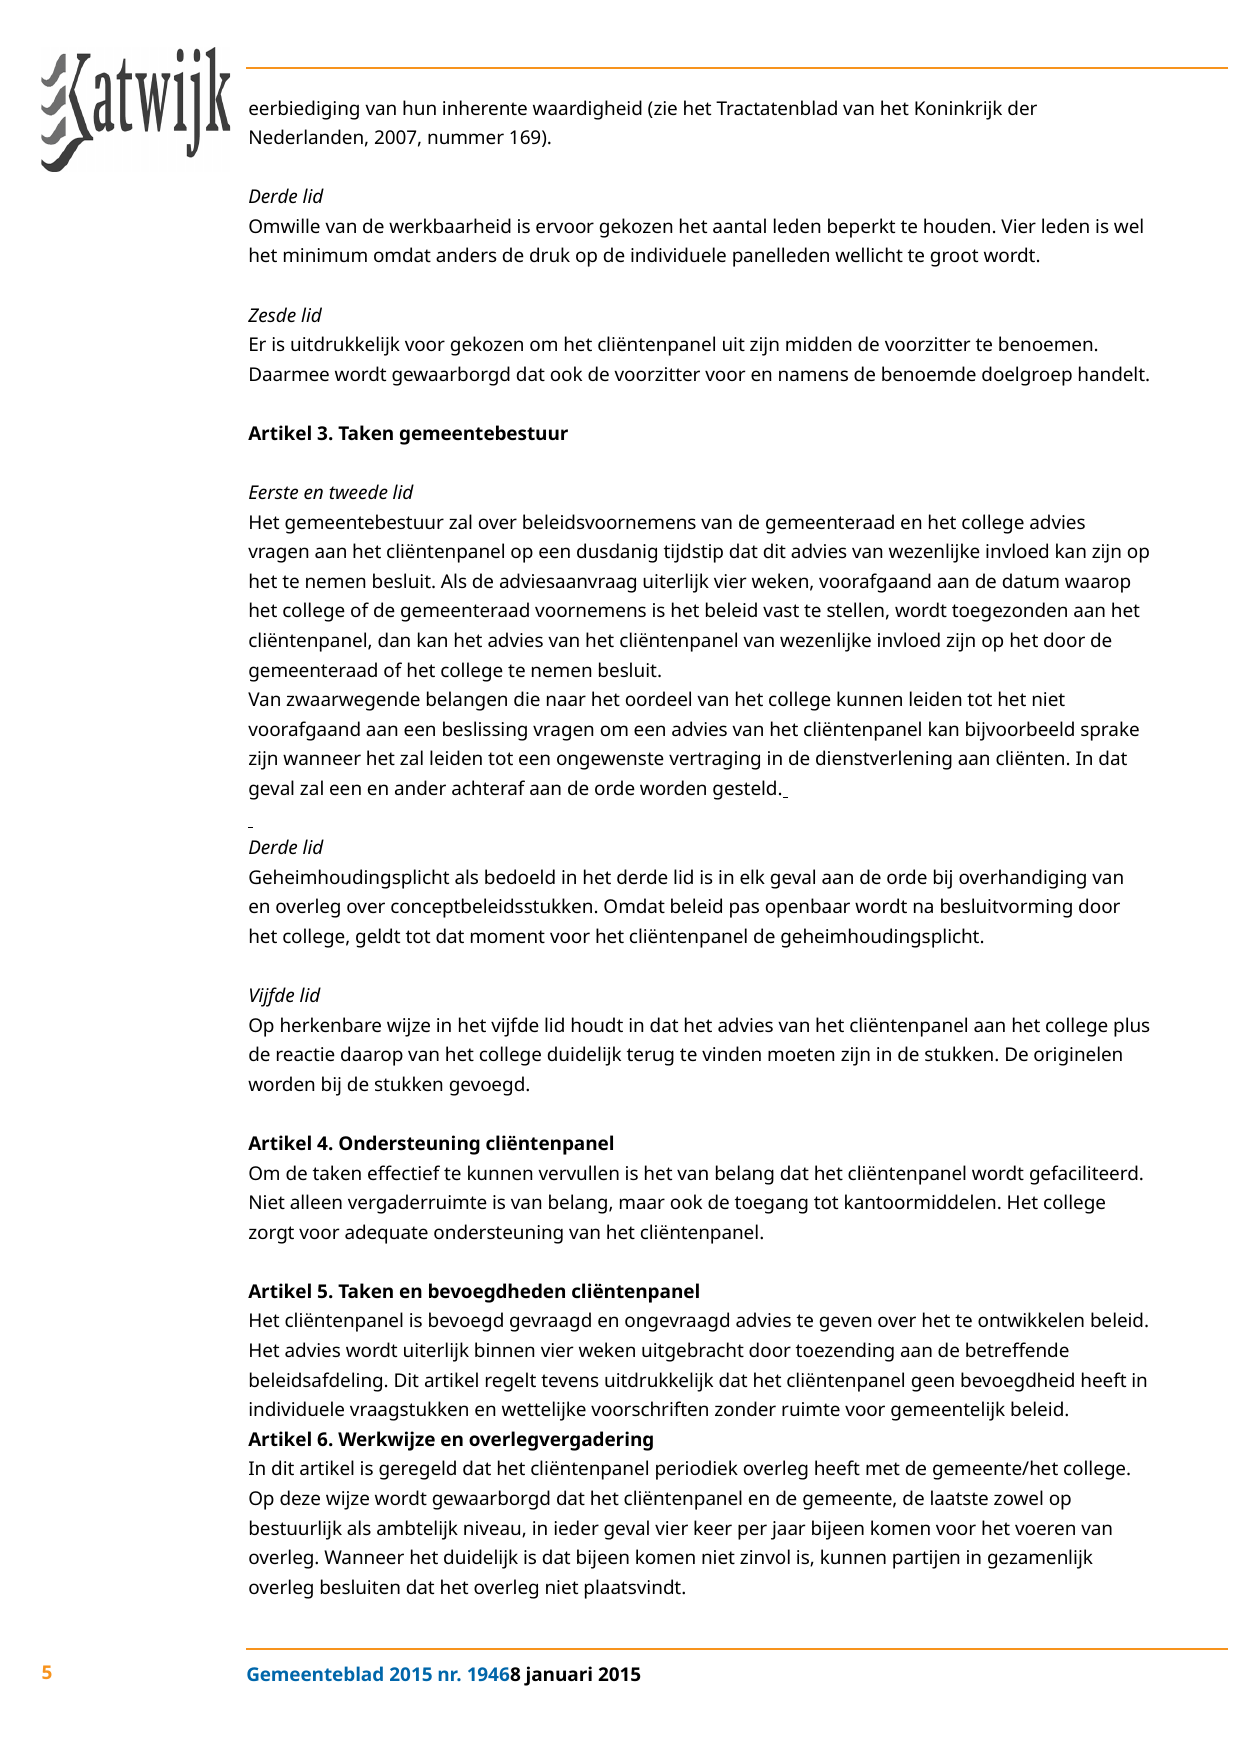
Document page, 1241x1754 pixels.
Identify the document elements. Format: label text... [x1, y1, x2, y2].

text Zesde lid [248, 302, 1152, 328]
text eerbiediging van hun inherente waardigheid (zie het Tractatenblad van het Koninkrijk der Nederlanden, 2007, nummer 169). [248, 95, 1152, 150]
text Eerste en tweede lid [248, 479, 1152, 505]
text Omwille van de werkbaarheid is ervoor gekozen het aantal leden beperkt te houden. Vier leden is wel het minimum omdat anders de druk op de individuele panelleden wellicht te groot wordt. [248, 213, 1152, 268]
text Van zwaarwegende belangen die naar het oordeel van het college kunnen leiden tot het niet voorafgaand aan een beslissing vragen om een advies van het cliëntenpanel kan bijvoorbeeld sprake zijn wanneer het zal leiden tot een ongewenste vertraging in de dienstverlening aan cliënten. In dat geval zal een en ander achteraf aan de orde worden gesteld. [248, 686, 1152, 801]
text Vijfde lid [248, 982, 1152, 1008]
text Derde lid [248, 834, 1152, 860]
text Geheimhoudingsplicht als bedoeld in het derde lid is in elk geval aan de orde bij overhandiging van en overleg over conceptbeleidsstukken. Omdat beleid pas openbaar wordt na besluitvorming door het college, geldt tot dat moment voor het cliëntenpanel de geheimhoudingsplicht. [248, 864, 1152, 949]
text Artikel 5. Taken en bevoegdheden cliëntenpanel [248, 1278, 1152, 1304]
text Derde lid [248, 183, 1152, 209]
text Om de taken effectief te kunnen vervullen is het van belang dat het cliëntenpanel wordt gefaciliteerd. Niet alleen vergaderruimte is van belang, maar ook de toegang tot kantoormiddelen. Het college zorgt voor adequate ondersteuning van het cliëntenpanel. [248, 1160, 1152, 1245]
picture [41, 47, 231, 172]
text Artikel 3. Taken gemeentebestuur [248, 420, 1152, 446]
text Artikel 6. Werkwijze en overlegvergadering [248, 1426, 1152, 1452]
text In dit artikel is geregeld dat het cliëntenpanel periodiek overleg heeft met de gemeente/het college. Op deze wijze wordt gewaarborgd dat het cliëntenpanel en de gemeente, de laatste zowel op bestuurlijk als ambtelijk niveau, in ieder geval vier keer per jaar bijeen komen voor het voeren van overleg. Wanneer het duidelijk is dat bijeen komen niet zinvol is, kunnen partijen in gezamenlijk overleg besluiten dat het overleg niet plaatsvindt. [248, 1456, 1152, 1600]
text Het cliëntenpanel is bevoegd gevraagd en ongevraagd advies te geven over het te ontwikkelen beleid. Het advies wordt uiterlijk binnen vier weken uitgebracht door toezending aan de betreffende beleidsafdeling. Dit artikel regelt tevens uitdrukkelijk dat het cliëntenpanel geen bevoegdheid heeft in individuele vraagstukken en wettelijke voorschriften zonder ruimte voor gemeentelijk beleid. [248, 1308, 1152, 1422]
text Er is uitdrukkelijk voor gekozen om het cliëntenpanel uit zijn midden de voorzitter te benoemen. Daarmee wordt gewaarborgd dat ook de voorzitter voor en namens de benoemde doelgroep handelt. [248, 331, 1152, 387]
text Artikel 4. Ondersteuning cliëntenpanel [248, 1130, 1152, 1156]
text Het gemeentebestuur zal over beleidsvoornemens van de gemeenteraad en het college advies vragen aan het cliëntenpanel op een dusdanig tijdstip dat dit advies van wezenlijke invloed kan zijn op het te nemen besluit. Als de adviesaanvraag uiterlijk vier weken, voorafgaand aan de datum waarop het college of de gemeenteraad voornemens is het beleid vast te stellen, wordt toegezonden aan het cliëntenpanel, dan kan het advies van het cliëntenpanel van wezenlijke invloed zijn op het door de gemeenteraad of het college te nemen besluit. [248, 509, 1152, 683]
text Op herkenbare wijze in het vijfde lid houdt in dat het advies van het cliëntenpanel aan het college plus de reactie daarop van het college duidelijk terug te vinden moeten zijn in de stukken. De originelen worden bij de stukken gevoegd. [248, 1012, 1152, 1097]
